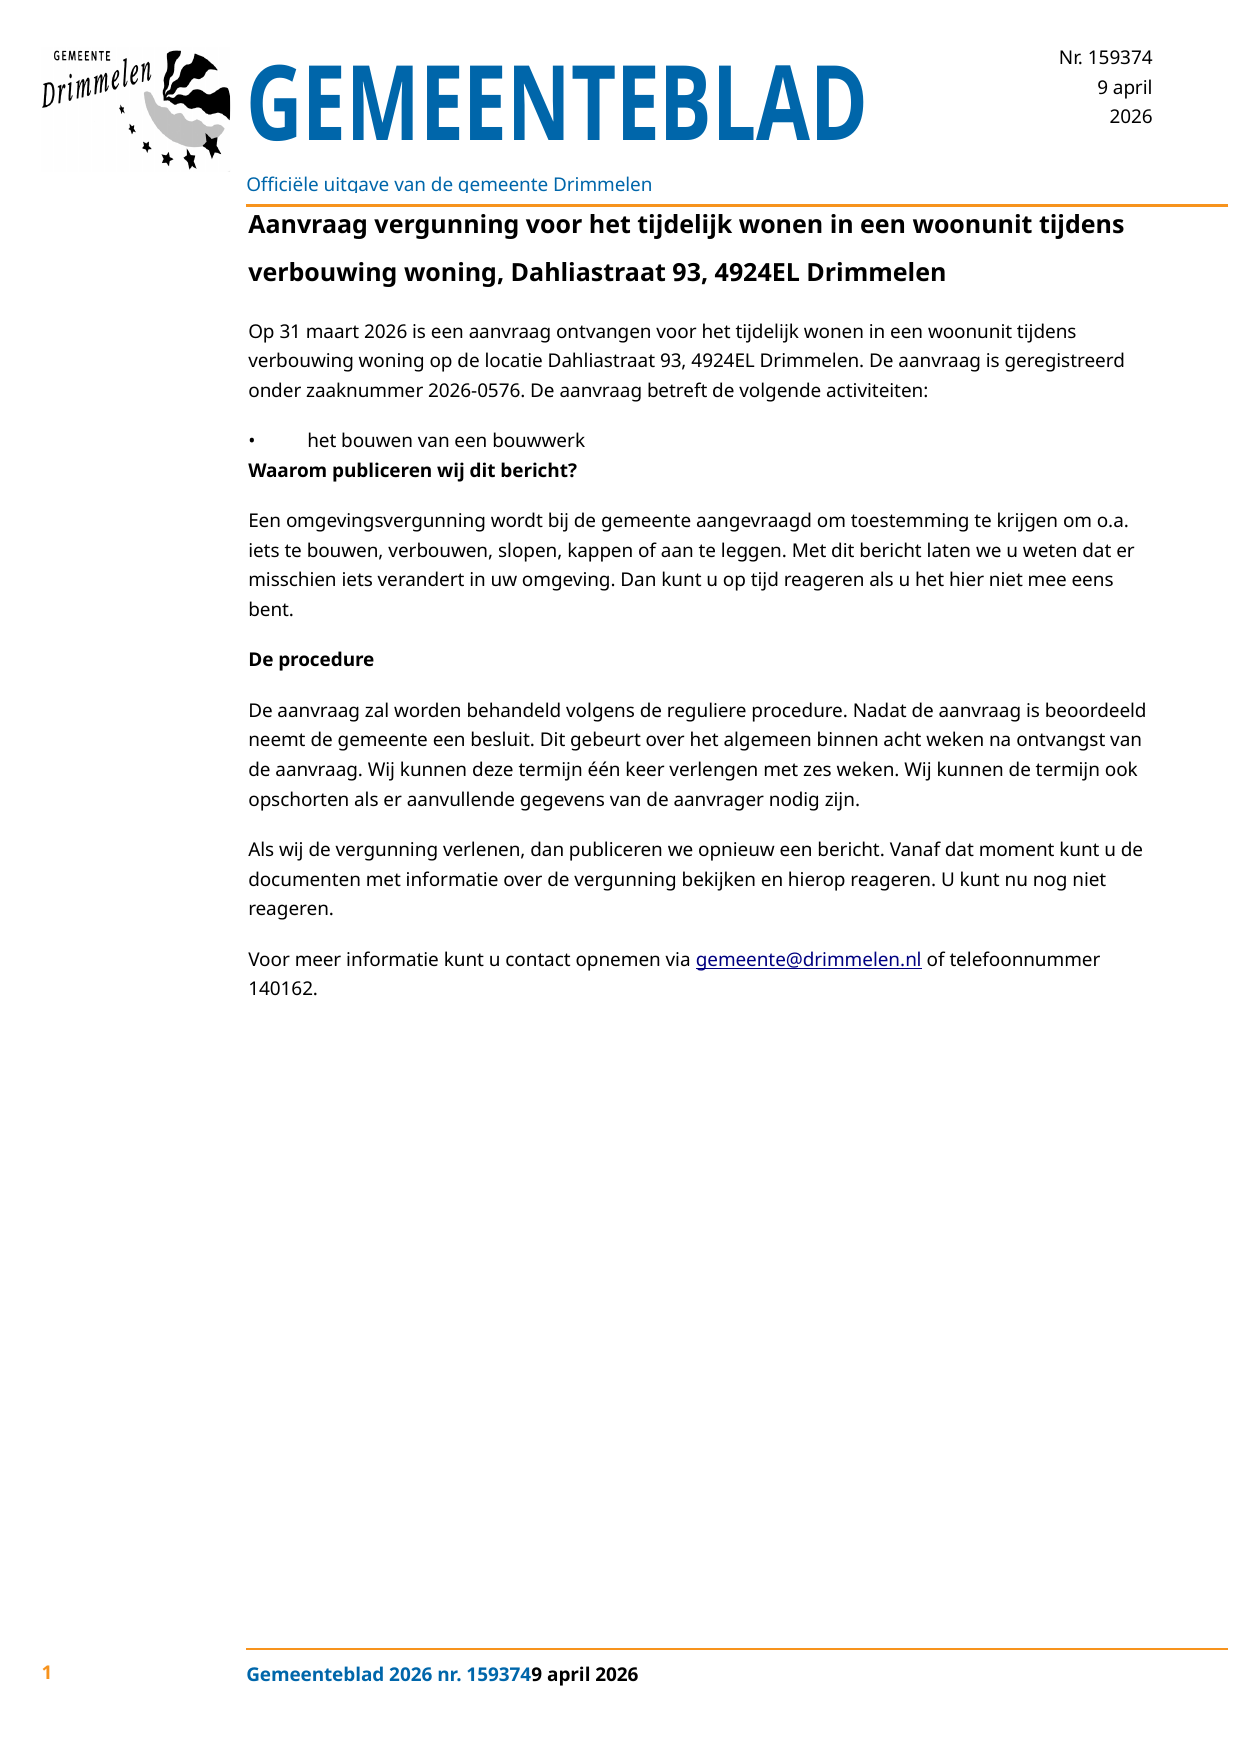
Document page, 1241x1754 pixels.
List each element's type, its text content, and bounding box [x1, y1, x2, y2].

text Voor meer informatie kunt u contact opnemen via gemeente@drimmelen.nl of telefoonnummer 140162. [248, 946, 1152, 1001]
text Op 31 maart 2026 is een aanvraag ontvangen voor het tijdelijk wonen in een woonunit tijdens verbouwing woning op de locatie Dahliastraat 93, 4924EL Drimmelen. De aanvraag is geregistreerd onder zaaknummer 2026-0576. De aanvraag betreft de volgende activiteiten: [248, 318, 1152, 403]
text De procedure [248, 647, 1152, 672]
text Aanvraag vergunning voor het tijdelijk wonen in een woonunit tijdens verbouwing woning, Dahliastraat 93, 4924EL Drimmelen [248, 207, 1152, 288]
text De aanvraag zal worden behandeld volgens de reguliere procedure. Nadat de aanvraag is beoordeeld neemt de gemeente een besluit. Dit gebeurt over het algemeen binnen acht weken na ontvangst van de aanvraag. Wij kunnen deze termijn één keer verlengen met zes weken. Wij kunnen de termijn ook opschorten als er aanvullende gegevens van de aanvrager nodig zijn. [248, 697, 1152, 812]
text Een omgevingsvergunning wordt bij de gemeente aangevraagd om toestemming te krijgen om o.a. iets te bouwen, verbouwen, slopen, kappen of aan te leggen. Met dit bericht laten we u weten dat er misschien iets verandert in uw omgeving. Dan kunt u op tijd reageren als u het hier niet mee eens bent. [248, 507, 1152, 622]
picture [41, 47, 231, 172]
text Als wij de vergunning verlenen, dan publiceren we opnieuw een bericht. Vanaf dat moment kunt u de documenten met informatie over de vergunning bekijken en hierop reageren. U kunt nu nog niet reageren. [248, 836, 1152, 921]
text Waarom publiceren wij dit bericht? [248, 457, 1152, 483]
list het bouwen van een bouwwerk [248, 427, 1152, 453]
